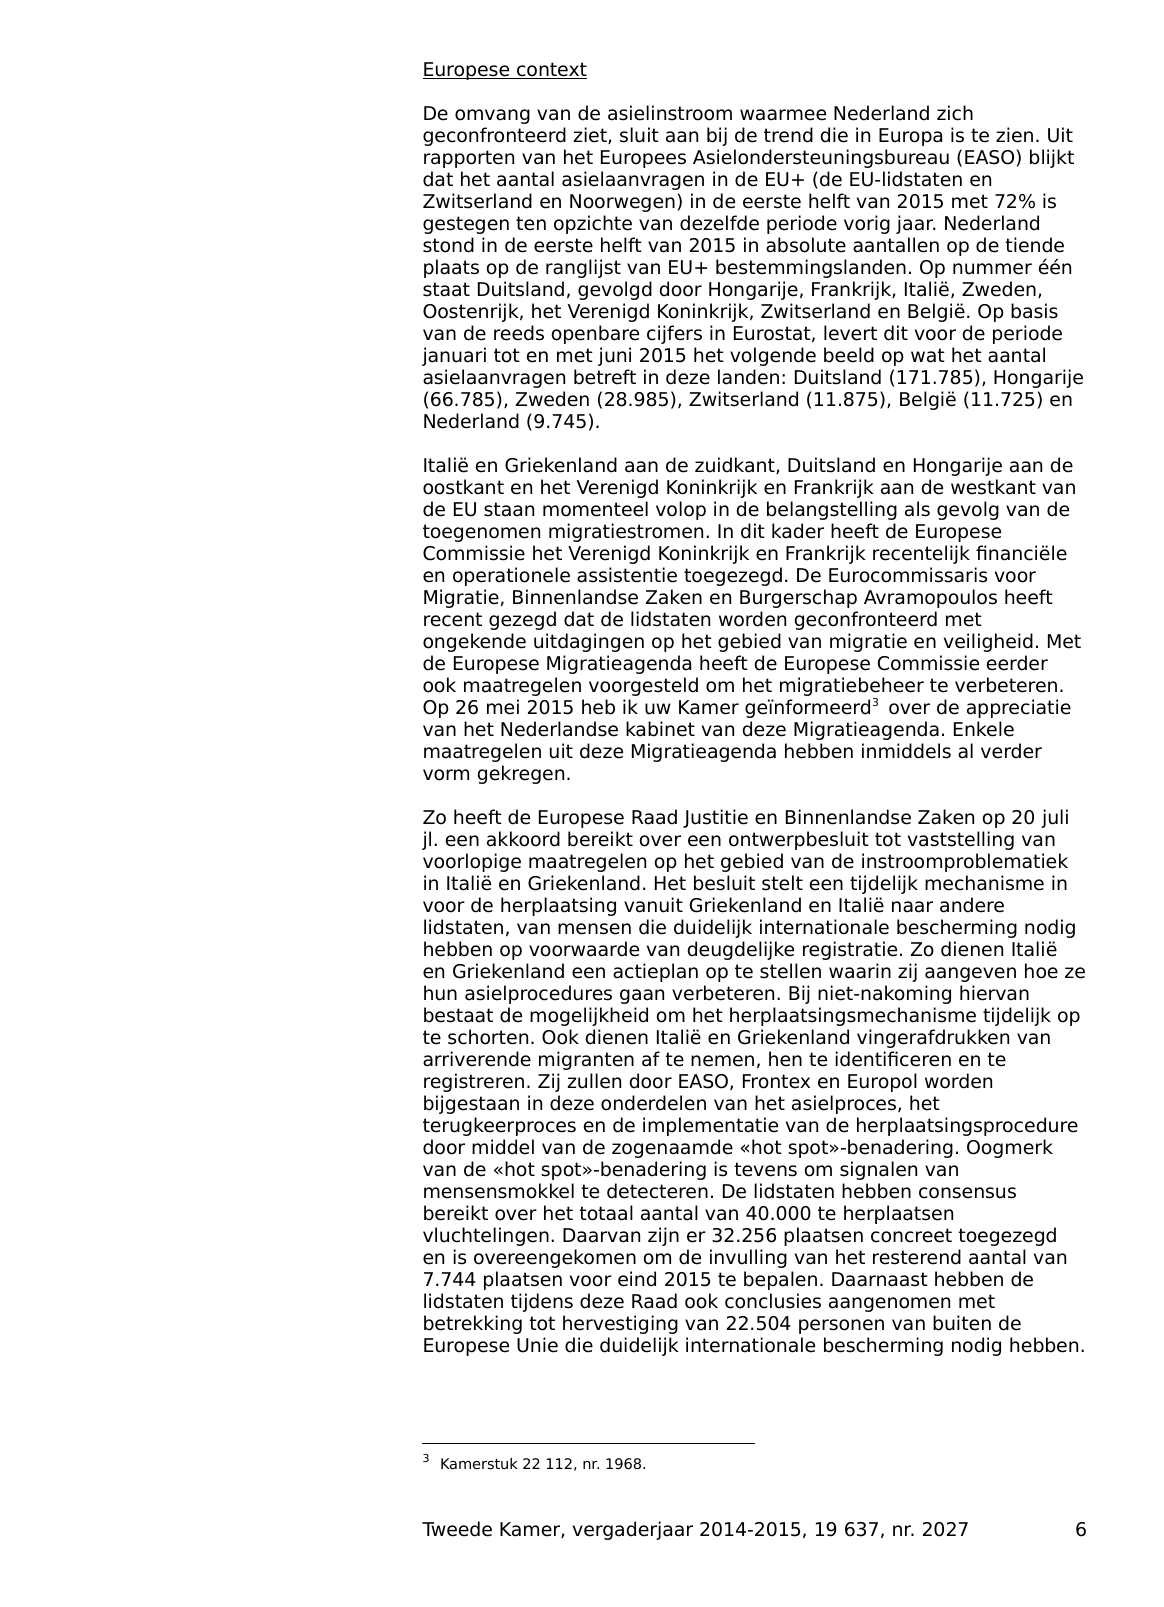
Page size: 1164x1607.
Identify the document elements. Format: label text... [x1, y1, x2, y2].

subtitle Europese context [422, 59, 1087, 81]
text Kamerstuk 22 112, nr. 1968. [422, 1452, 1087, 1474]
text Zo heeft de Europese Raad Justitie en Binnenlandse Zaken op 20 juli jl. een akkoord bereikt over een ontwerpbesluit tot vaststelling van voorlopige maatregelen op het gebied van de instroomproblematiek in Italië en Griekenland. Het besluit stelt een tijdelijk mechanisme in voor de herplaatsing vanuit Griekenland en Italië naar andere lidstaten, van mensen die duidelijk internationale bescherming nodig hebben op voorwaarde van deugdelijke registratie. Zo dienen Italië en Griekenland een actieplan op te stellen waarin zij aangeven hoe ze hun asielprocedures gaan verbeteren. Bij niet-nakoming hiervan bestaat de mogelijkheid om het herplaatsingsmechanisme tijdelijk op te schorten. Ook dienen Italië en Griekenland vingerafdrukken van arriverende migranten af te nemen, hen te identificeren en te registreren. Zij zullen door EASO, Frontex en Europol worden bijgestaan in deze onderdelen van het asielproces, het terugkeerproces en de implementatie van de herplaatsingsprocedure door middel van de zogenaamde «hot spot»-benadering. Oogmerk van de «hot spot»-benadering is tevens om signalen van mensensmokkel te detecteren. De lidstaten hebben consensus bereikt over het totaal aantal van 40.000 te herplaatsen vluchtelingen. Daarvan zijn er 32.256 plaatsen concreet toegezegd en is overeengekomen om de invulling van het resterend aantal van 7.744 plaatsen voor eind 2015 te bepalen. Daarnaast hebben de lidstaten tijdens deze Raad ook conclusies aangenomen met betrekking tot hervestiging van 22.504 personen van buiten de Europese Unie die duidelijk internationale bescherming nodig hebben. [422, 807, 1087, 1356]
text De omvang van de asielinstroom waarmee Nederland zich geconfronteerd ziet, sluit aan bij de trend die in Europa is te zien. Uit rapporten van het Europees Asielondersteuningsbureau (EASO) blijkt dat het aantal asielaanvragen in de EU+ (de EU-lidstaten en Zwitserland en Noorwegen) in de eerste helft van 2015 met 72% is gestegen ten opzichte van dezelfde periode vorig jaar. Nederland stond in de eerste helft van 2015 in absolute aantallen op de tiende plaats op de ranglijst van EU+ bestemmingslanden. Op nummer één staat Duitsland, gevolgd door Hongarije, Frankrijk, Italië, Zweden, Oostenrijk, het Verenigd Koninkrijk, Zwitserland en België. Op basis van de reeds openbare cijfers in Eurostat, levert dit voor de periode januari tot en met juni 2015 het volgende beeld op wat het aantal asielaanvragen betreft in deze landen: Duitsland (171.785), Hongarije (66.785), Zweden (28.985), Zwitserland (11.875), België (11.725) en Nederland (9.745). [422, 103, 1087, 433]
text Italië en Griekenland aan de zuidkant, Duitsland en Hongarije aan de oostkant en het Verenigd Koninkrijk en Frankrijk aan de westkant van de EU staan momenteel volop in de belangstelling als gevolg van de toegenomen migratiestromen. In dit kader heeft de Europese Commissie het Verenigd Koninkrijk en Frankrijk recentelijk financiële en operationele assistentie toegezegd. De Eurocommissaris voor Migratie, Binnenlandse Zaken en Burgerschap Avramopoulos heeft recent gezegd dat de lidstaten worden geconfronteerd met ongekende uitdagingen op het gebied van migratie en veiligheid. Met de Europese Migratieagenda heeft de Europese Commissie eerder ook maatregelen voorgesteld om het migratiebeheer te verbeteren. Op 26 mei 2015 heb ik uw Kamer geïnformeerd over de appreciatie van het Nederlandse kabinet van deze Migratieagenda. Enkele maatregelen uit deze Migratieagenda hebben inmiddels al verder vorm gekregen. [422, 455, 1087, 785]
